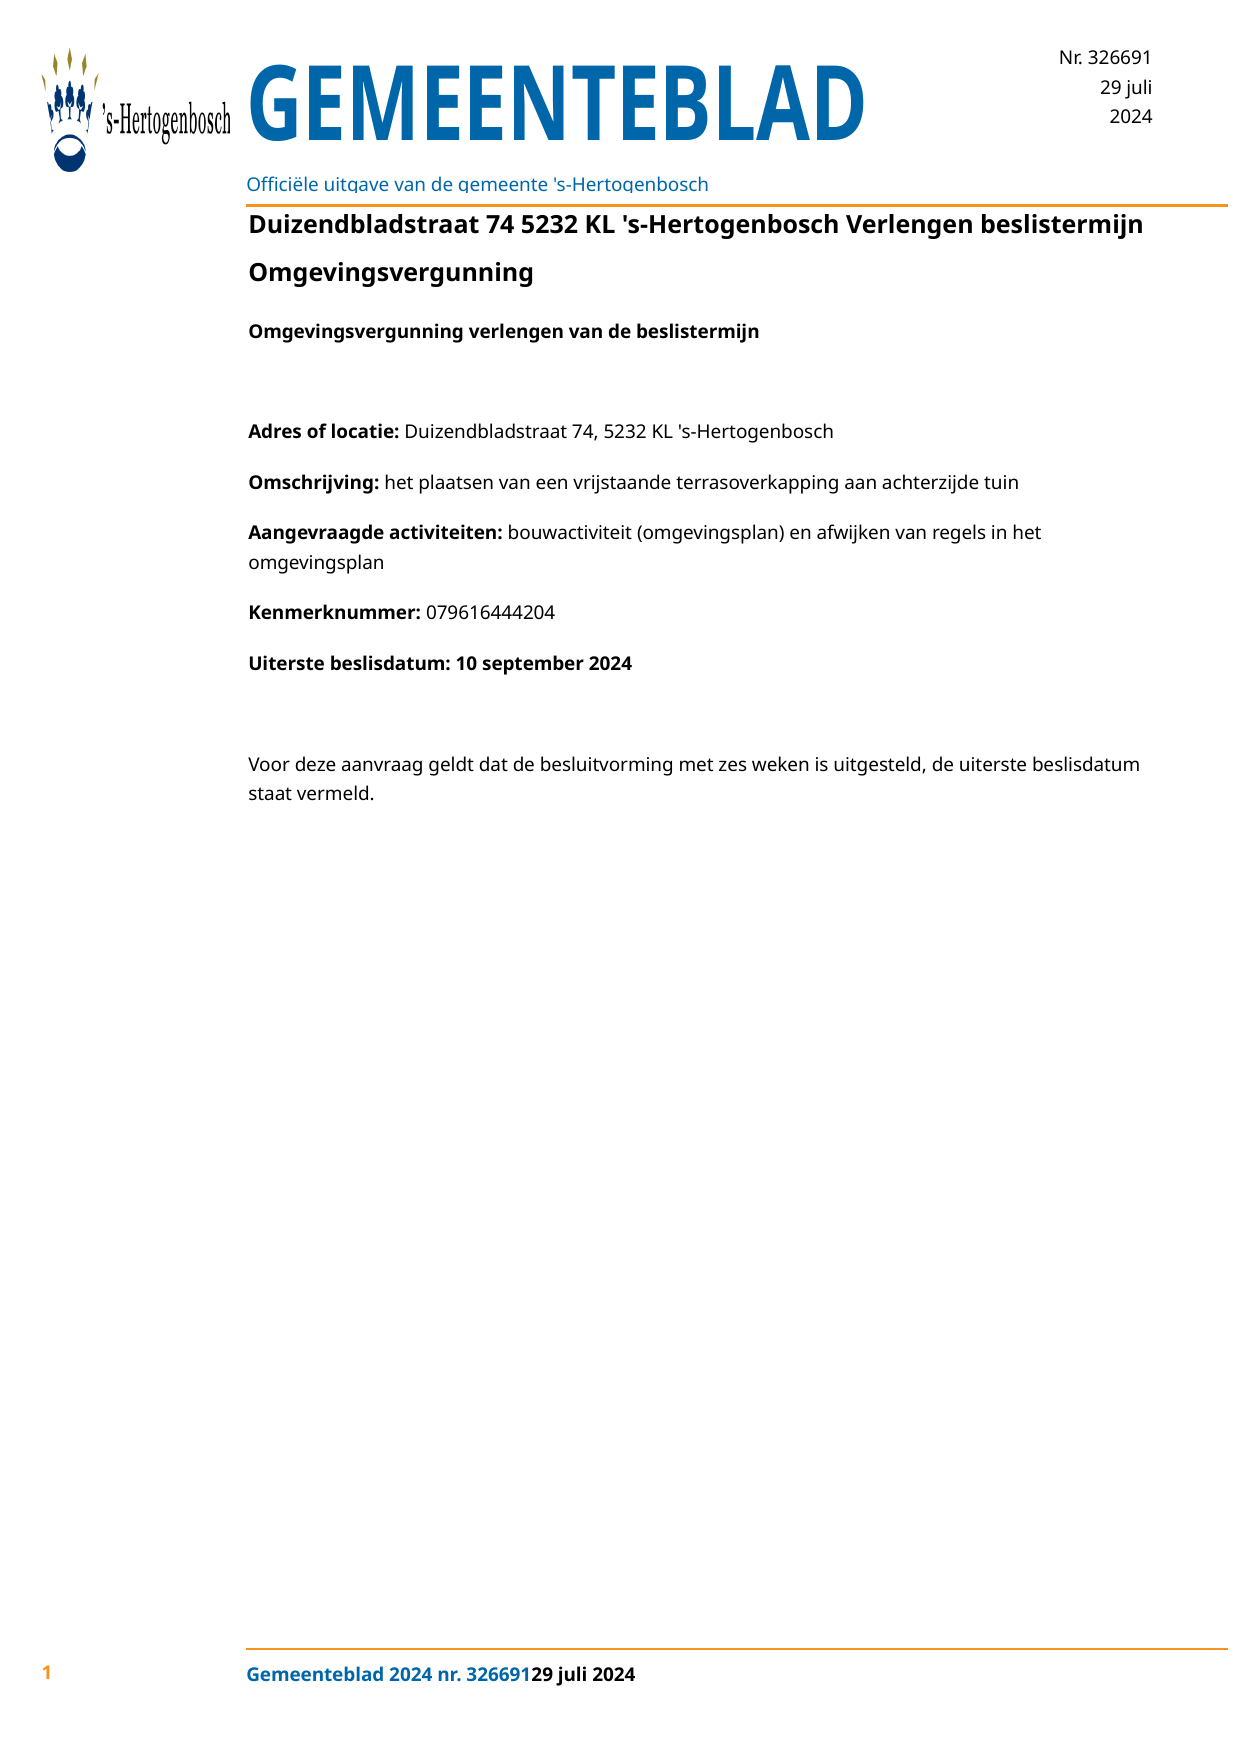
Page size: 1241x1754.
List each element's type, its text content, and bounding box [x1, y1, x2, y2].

text Voor deze aanvraag geldt dat de besluitvorming met zes weken is uitgesteld, de uiterste beslisdatum staat vermeld. [248, 751, 1152, 806]
text Adres of locatie: Duizendbladstraat 74, 5232 KL 's-Hertogenbosch [248, 419, 1152, 444]
text Kenmerknummer: 079616444204 [248, 599, 1152, 625]
picture [41, 47, 231, 172]
text Omgevingsvergunning verlengen van de beslistermijn [248, 318, 1152, 344]
text Omschrijving: het plaatsen van een vrijstaande terrasoverkapping aan achterzijde tuin [248, 469, 1152, 495]
text Aangevraagde activiteiten: bouwactiviteit (omgevingsplan) en afwijken van regels in het omgevingsplan [248, 519, 1152, 575]
text Duizendbladstraat 74 5232 KL 's-Hertogenbosch Verlengen beslistermijn Omgevingsvergunning [248, 207, 1152, 288]
text Uiterste beslisdatum: 10 september 2024 [248, 650, 1152, 676]
